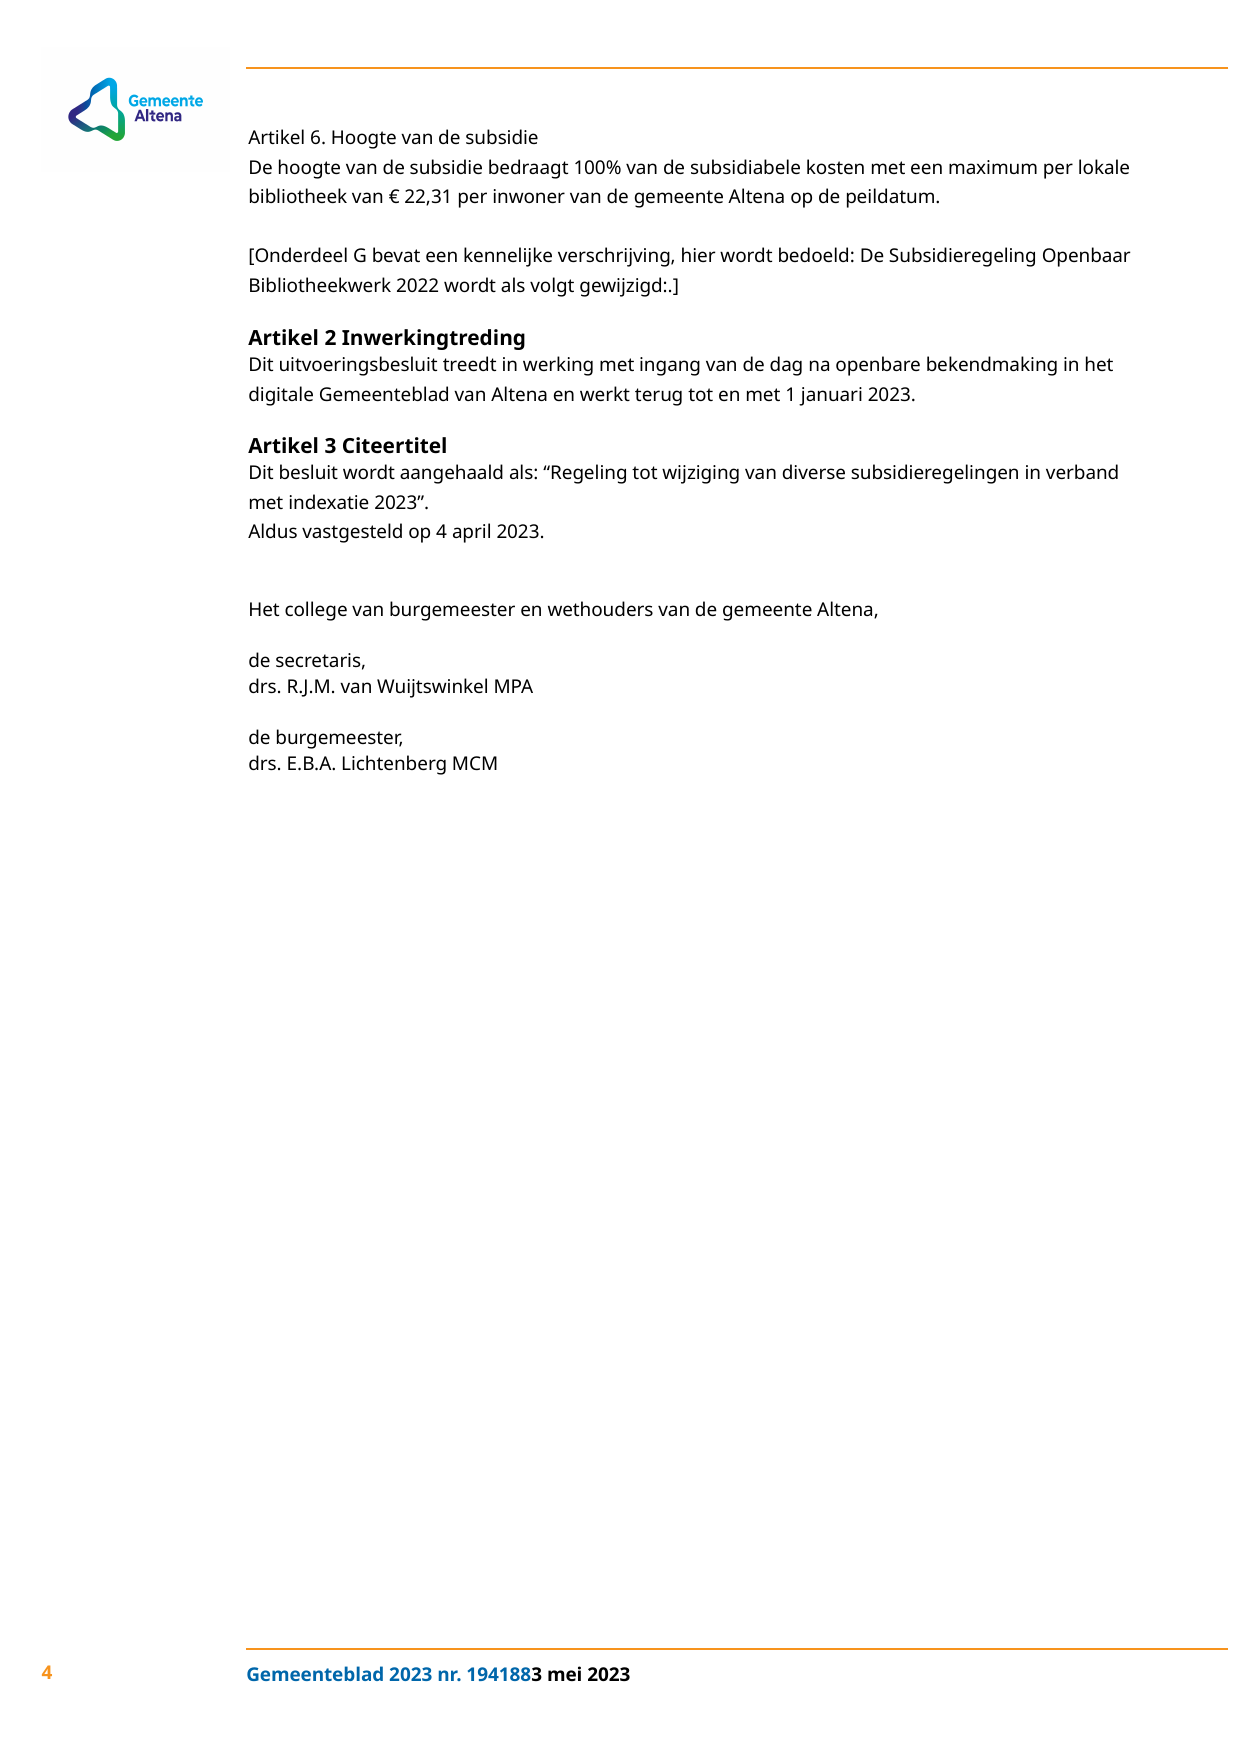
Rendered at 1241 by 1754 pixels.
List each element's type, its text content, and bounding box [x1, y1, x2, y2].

text drs. E.B.A. Lichtenberg MCM [248, 750, 1152, 776]
text Het college van burgemeester en wethouders van de gemeente Altena, [248, 596, 1152, 622]
text drs. R.J.M. van Wuijtswinkel MPA [248, 673, 1152, 699]
text [Onderdeel G bevat een kennelijke verschrijving, hier wordt bedoeld: De Subsidieregeling Openbaar Bibliotheekwerk 2022 wordt als volgt gewijzigd:.] [248, 243, 1152, 298]
text Artikel 2 Inwerkingtreding [248, 323, 1152, 351]
text Dit uitvoeringsbesluit treedt in werking met ingang van de dag na openbare bekendmaking in het digitale Gemeenteblad van Altena en werkt terug tot en met 1 januari 2023. [248, 351, 1152, 406]
picture [41, 47, 231, 172]
text Artikel 6. Hoogte van de subsidie [248, 124, 1152, 150]
text de secretaris, [248, 647, 1152, 673]
text Dit besluit wordt aangehaald als: “Regeling tot wijziging van diverse subsidieregelingen in verband met indexatie 2023”. [248, 459, 1152, 515]
text Aldus vastgesteld op 4 april 2023. [248, 519, 1152, 544]
text De hoogte van de subsidie bedraagt 100% van de subsidiabele kosten met een maximum per lokale bibliotheek van € 22,31 per inwoner van de gemeente Altena op de peildatum. [248, 154, 1152, 209]
text Artikel 3 Citeertitel [248, 431, 1152, 459]
text de burgemeester, [248, 724, 1152, 750]
